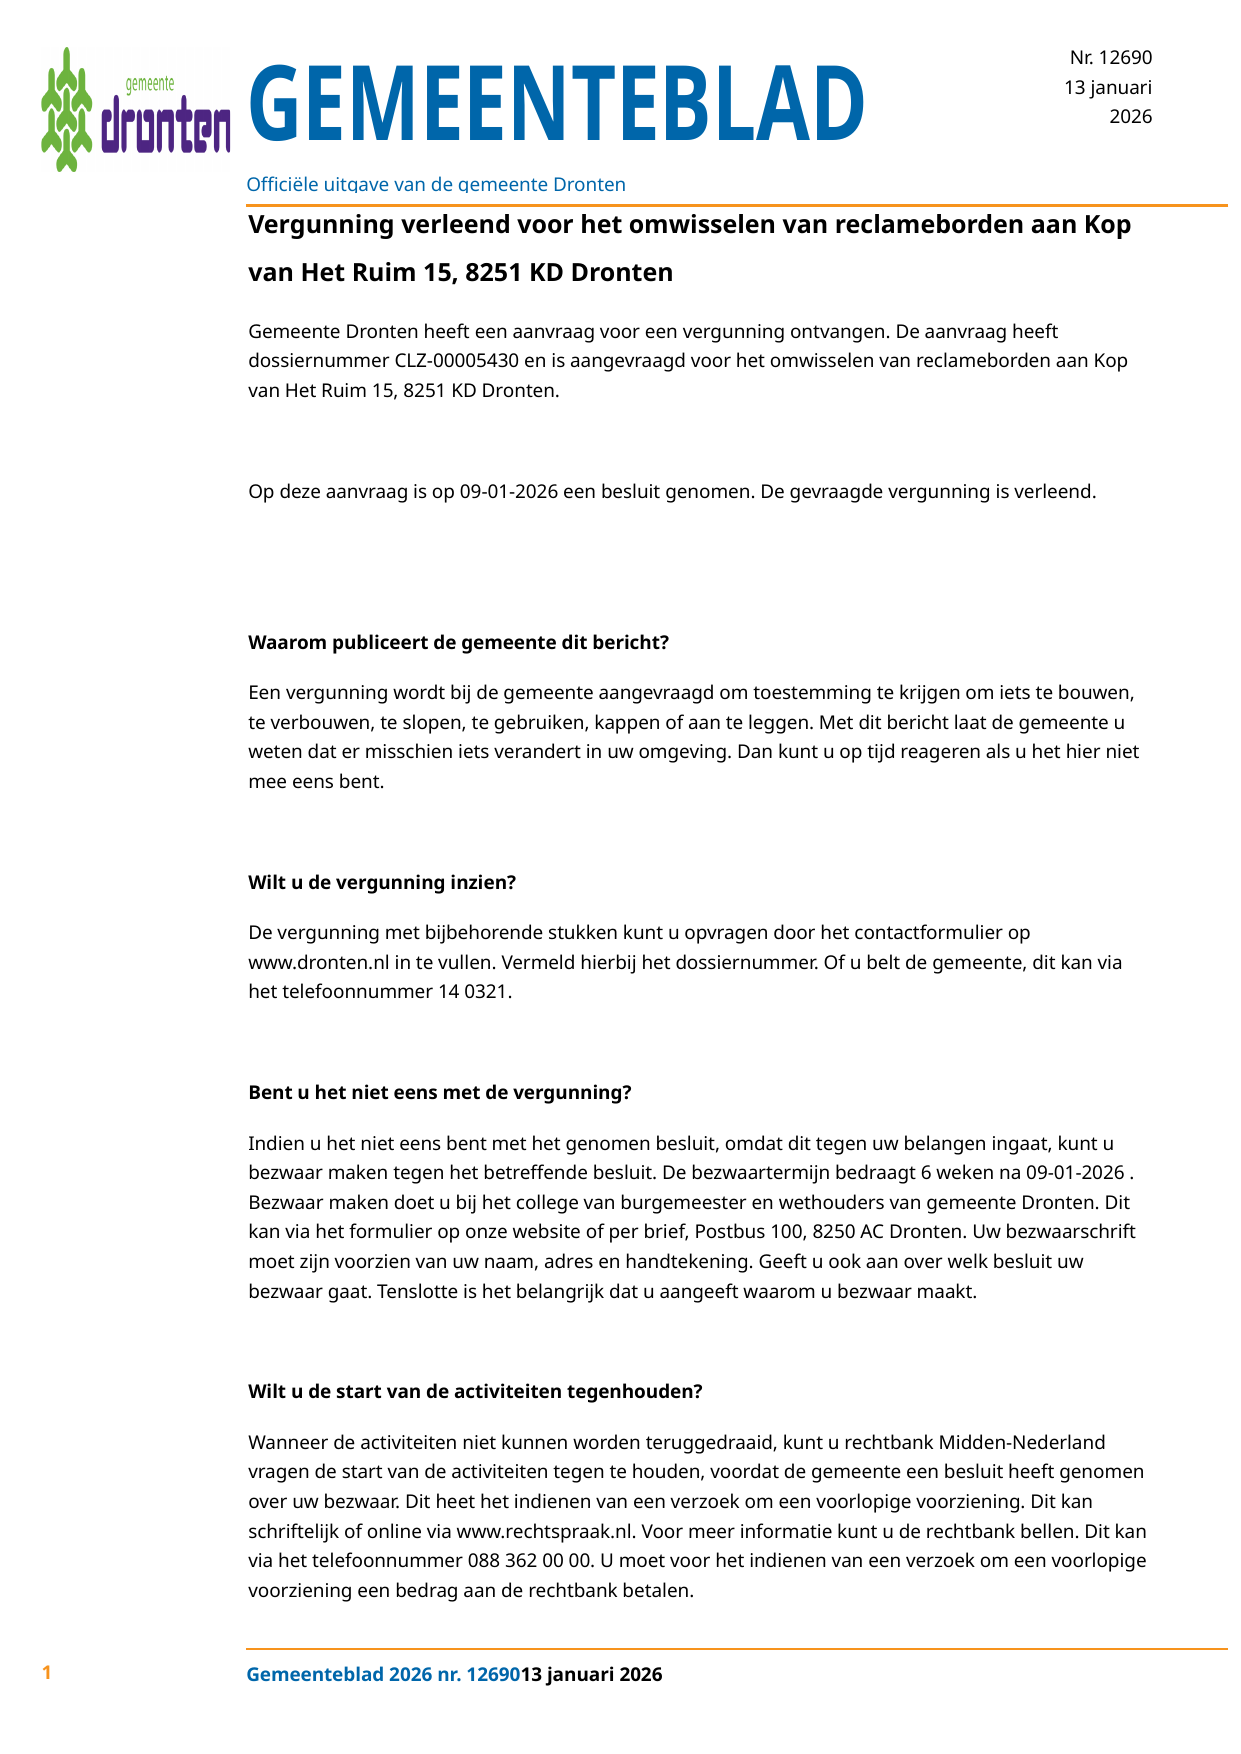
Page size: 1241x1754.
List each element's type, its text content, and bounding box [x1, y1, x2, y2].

text Wanneer de activiteiten niet kunnen worden teruggedraaid, kunt u rechtbank Midden-Nederland vragen de start van de activiteiten tegen te houden, voordat de gemeente een besluit heeft genomen over uw bezwaar. Dit heet het indienen van een verzoek om een voorlopige voorziening. Dit kan schriftelijk of online via www.rechtspraak.nl. Voor meer informatie kunt u de rechtbank bellen. Dit kan via het telefoonnummer 088 362 00 00. U moet voor het indienen van een verzoek om een voorlopige voorziening een bedrag aan de rechtbank betalen. [248, 1429, 1152, 1603]
text Bent u het niet eens met de vergunning? [248, 1079, 1152, 1105]
text Wilt u de start van de activiteiten tegenhouden? [248, 1379, 1152, 1404]
text De vergunning met bijbehorende stukken kunt u opvragen door het contactformulier op www.dronten.nl in te vullen. Vermeld hierbij het dossiernummer. Of u belt de gemeente, dit kan via het telefoonnummer 14 0321. [248, 919, 1152, 1004]
text Wilt u de vergunning inzien? [248, 869, 1152, 895]
text Indien u het niet eens bent met het genomen besluit, omdat dit tegen uw belangen ingaat, kunt u bezwaar maken tegen het betreffende besluit. De bezwaartermijn bedraagt 6 weken na 09-01-2026 . Bezwaar maken doet u bij het college van burgemeester en wethouders van gemeente Dronten. Dit kan via het formulier op onze website of per brief, Postbus 100, 8250 AC Dronten. Uw bezwaarschrift moet zijn voorzien van uw naam, adres en handtekening. Geeft u ook aan over welk besluit uw bezwaar gaat. Tenslotte is het belangrijk dat u aangeeft waarom u bezwaar maakt. [248, 1130, 1152, 1304]
picture [41, 47, 231, 172]
text Gemeente Dronten heeft een aanvraag voor een vergunning ontvangen. De aanvraag heeft dossiernummer CLZ-00005430 en is aangevraagd voor het omwisselen van reclameborden aan Kop van Het Ruim 15, 8251 KD Dronten. [248, 318, 1152, 403]
text Een vergunning wordt bij de gemeente aangevraagd om toestemming te krijgen om iets te bouwen, te verbouwen, te slopen, te gebruiken, kappen of aan te leggen. Met dit bericht laat de gemeente u weten dat er misschien iets verandert in uw omgeving. Dan kunt u op tijd reageren als u het hier niet mee eens bent. [248, 679, 1152, 794]
text Op deze aanvraag is op 09-01-2026 een besluit genomen. De gevraagde vergunning is verleend. [248, 478, 1152, 504]
text Vergunning verleend voor het omwisselen van reclameborden aan Kop van Het Ruim 15, 8251 KD Dronten [248, 207, 1152, 288]
text Waarom publiceert de gemeente dit bericht? [248, 629, 1152, 655]
